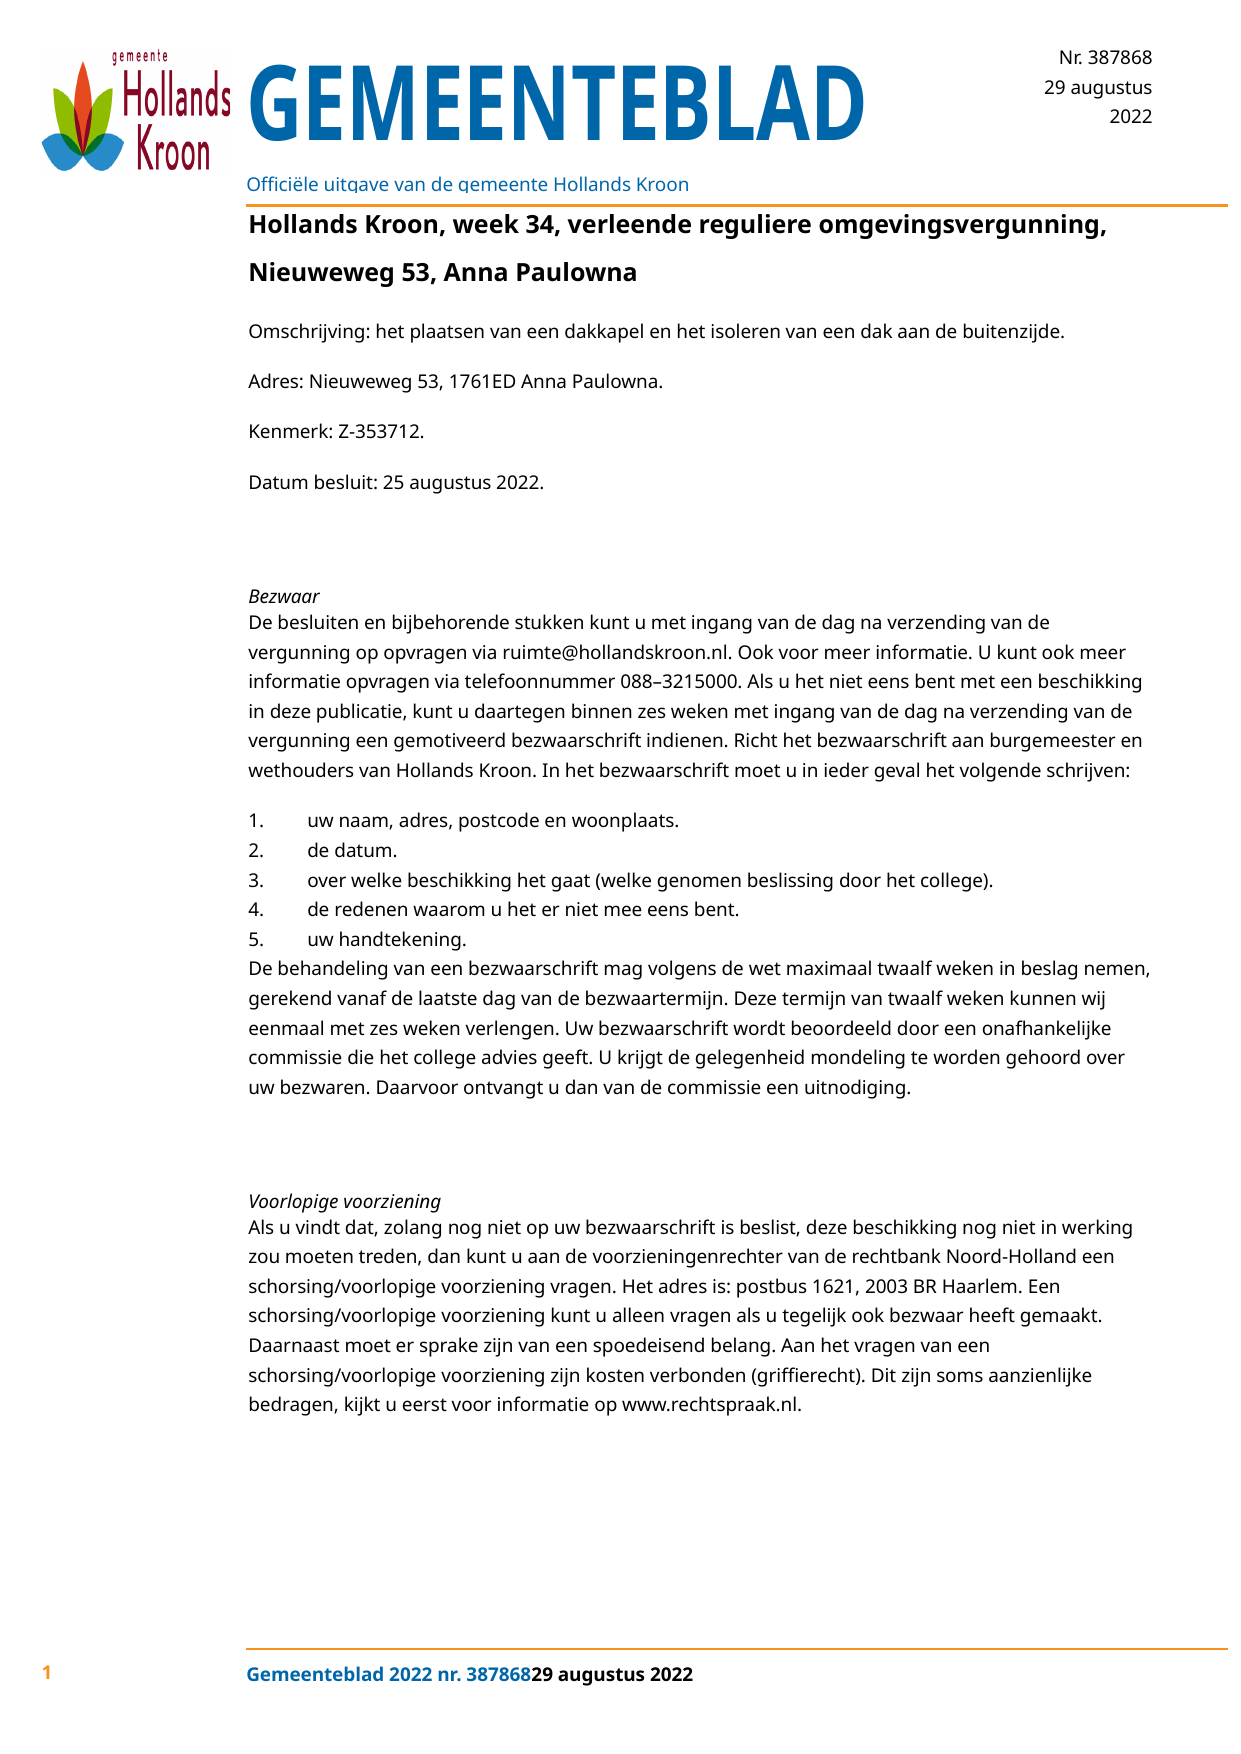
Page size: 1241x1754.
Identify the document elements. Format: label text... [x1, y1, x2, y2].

list de redenen waarom u het er niet mee eens bent. [248, 896, 1152, 922]
text De besluiten en bijbehorende stukken kunt u met ingang van de dag na verzending van de vergunning op opvragen via ruimte@hollandskroon.nl. Ook voor meer informatie. U kunt ook meer informatie opvragen via telefoonnummer 088–3215000. Als u het niet eens bent met een beschikking in deze publicatie, kunt u daartegen binnen zes weken met ingang van de dag na verzending van de vergunning een gemotiveerd bezwaarschrift indienen. Richt het bezwaarschrift aan burgemeester en wethouders van Hollands Kroon. In het bezwaarschrift moet u in ieder geval het volgende schrijven: [248, 609, 1152, 783]
text Adres: Nieuweweg 53, 1761ED Anna Paulowna. [248, 368, 1152, 394]
text Kenmerk: Z-353712. [248, 419, 1152, 444]
text Datum besluit: 25 augustus 2022. [248, 469, 1152, 495]
picture [41, 47, 231, 172]
list uw handtekening. [248, 926, 1152, 952]
text Omschrijving: het plaatsen van een dakkapel en het isoleren van een dak aan de buitenzijde. [248, 318, 1152, 344]
list uw naam, adres, postcode en woonplaats. [248, 808, 1152, 833]
text Bezwaar [248, 583, 1152, 609]
text De behandeling van een bezwaarschrift mag volgens de wet maximaal twaalf weken in beslag nemen, gerekend vanaf de laatste dag van de bezwaartermijn. Deze termijn van twaalf weken kunnen wij eenmaal met zes weken verlengen. Uw bezwaarschrift wordt beoordeeld door een onafhankelijke commissie die het college advies geeft. U krijgt de gelegenheid mondeling te worden gehoord over uw bezwaren. Daarvoor ontvangt u dan van de commissie een uitnodiging. [248, 956, 1152, 1099]
text Voorlopige voorziening [248, 1188, 1152, 1214]
list de datum. [248, 837, 1152, 863]
text Hollands Kroon, week 34, verleende reguliere omgevingsvergunning, Nieuweweg 53, Anna Paulowna [248, 207, 1152, 288]
list over welke beschikking het gaat (welke genomen beslissing door het college). [248, 867, 1152, 892]
text Als u vindt dat, zolang nog niet op uw bezwaarschrift is beslist, deze beschikking nog niet in werking zou moeten treden, dan kunt u aan de voorzieningenrechter van de rechtbank Noord-Holland een schorsing/voorlopige voorziening vragen. Het adres is: postbus 1621, 2003 BR Haarlem. Een schorsing/voorlopige voorziening kunt u alleen vragen als u tegelijk ook bezwaar heeft gemaakt. Daarnaast moet er sprake zijn van een spoedeisend belang. Aan het vragen van een schorsing/voorlopige voorziening zijn kosten verbonden (griffierecht). Dit zijn soms aanzienlijke bedragen, kijkt u eerst voor informatie op www.rechtspraak.nl. [248, 1214, 1152, 1417]
